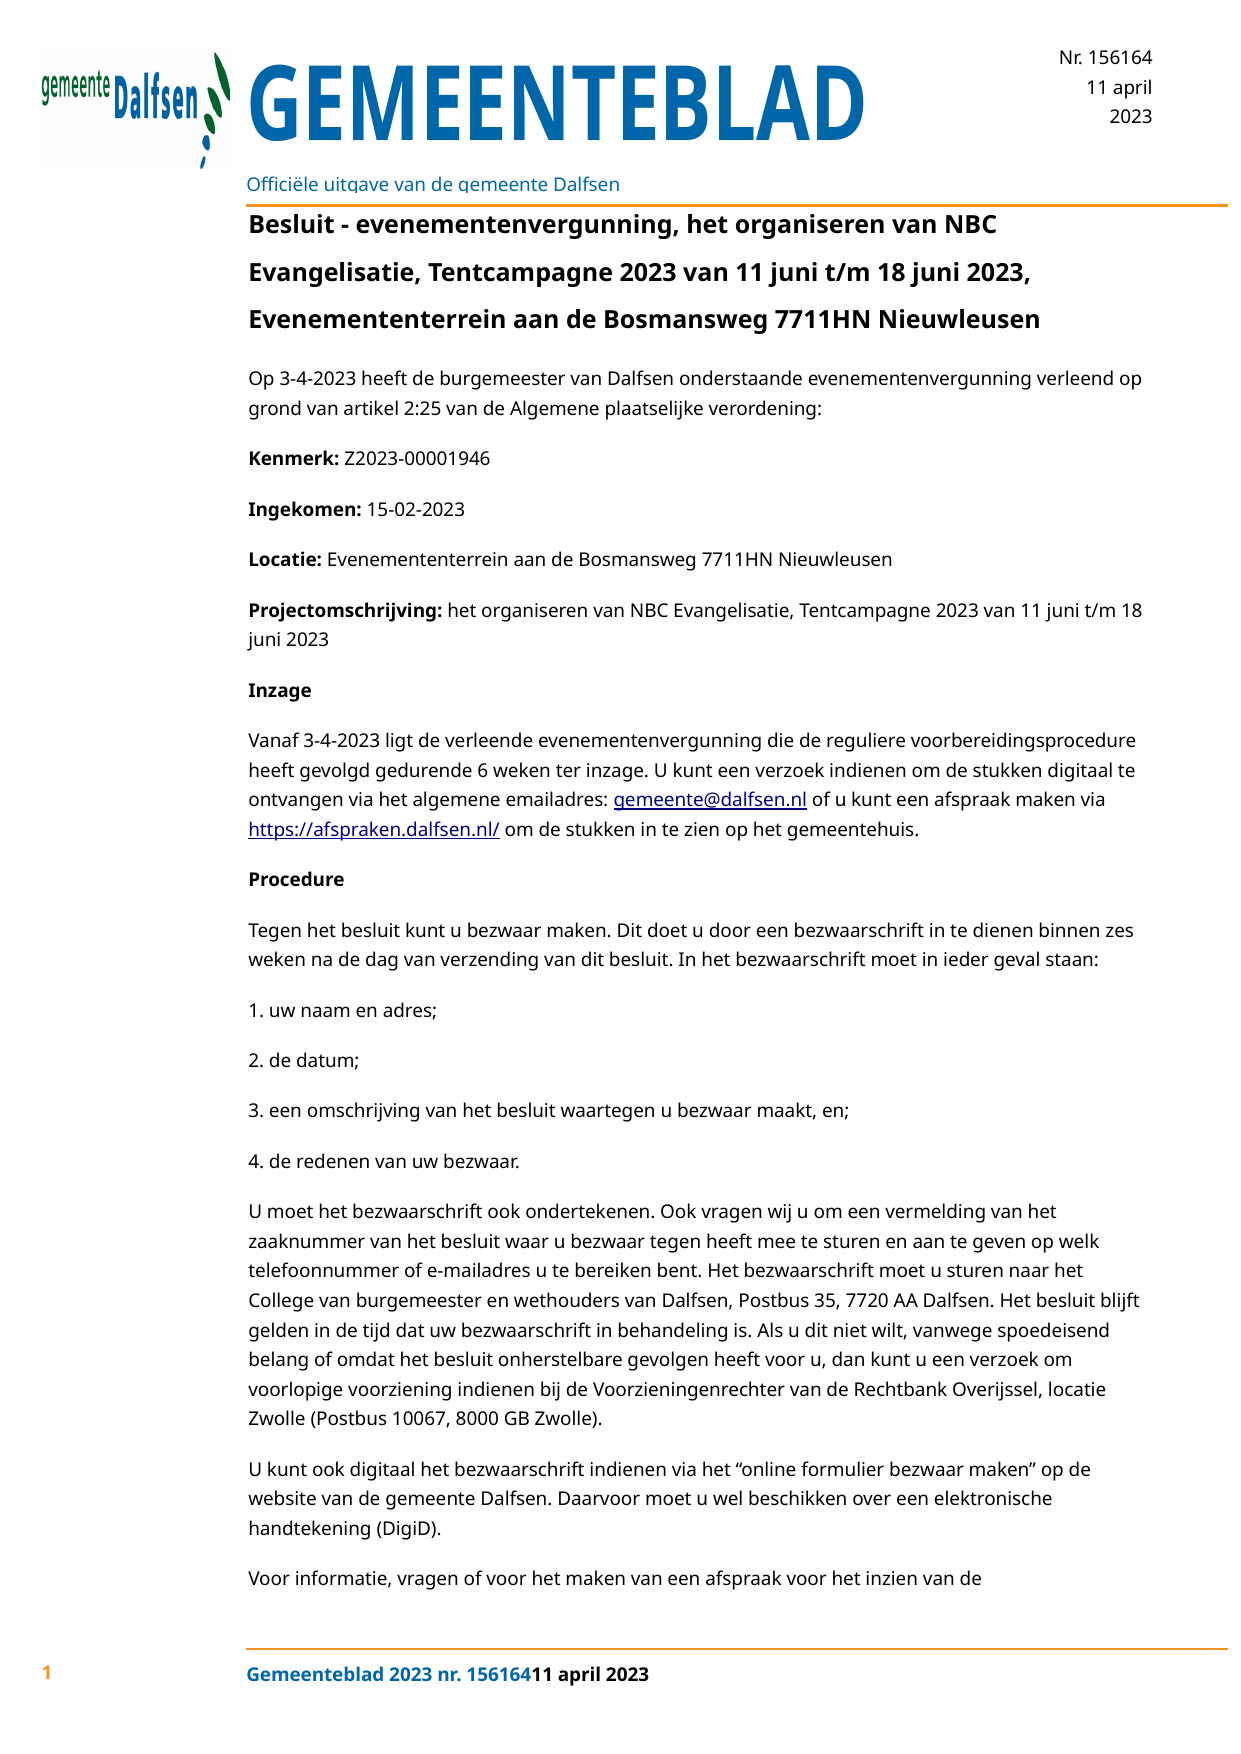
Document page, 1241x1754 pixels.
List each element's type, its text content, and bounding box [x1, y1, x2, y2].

text Besluit - evenementenvergunning, het organiseren van NBC Evangelisatie, Tentcampagne 2023 van 11 juni t/m 18 juni 2023, Evenemententerrein aan de Bosmansweg 7711HN Nieuwleusen [248, 207, 1152, 336]
text 4. de redenen van uw bezwaar. [248, 1148, 1152, 1174]
text Op 3-4-2023 heeft de burgemeester van Dalfsen onderstaande evenementenvergunning verleend op grond van artikel 2:25 van de Algemene plaatselijke verordening: [248, 366, 1152, 421]
text Ingekomen: 15-02-2023 [248, 496, 1152, 522]
text 2. de datum; [248, 1047, 1152, 1073]
text Locatie: Evenemententerrein aan de Bosmansweg 7711HN Nieuwleusen [248, 546, 1152, 572]
text Kenmerk: Z2023-00001946 [248, 446, 1152, 471]
text Procedure [248, 866, 1152, 892]
text Projectomschrijving: het organiseren van NBC Evangelisatie, Tentcampagne 2023 van 11 juni t/m 18 juni 2023 [248, 597, 1152, 652]
text U kunt ook digitaal het bezwaarschrift indienen via het “online formulier bezwaar maken” op de website van de gemeente Dalfsen. Daarvoor moet u wel beschikken over een elektronische handtekening (DigiD). [248, 1456, 1152, 1541]
text Inzage [248, 677, 1152, 702]
text Vanaf 3-4-2023 ligt de verleende evenementenvergunning die de reguliere voorbereidingsprocedure heeft gevolgd gedurende 6 weken ter inzage. U kunt een verzoek indienen om de stukken digitaal te ontvangen via het algemene emailadres: gemeente@dalfsen.nl of u kunt een afspraak maken via https://afspraken.dalfsen.nl/ om de stukken in te zien op het gemeentehuis. [248, 727, 1152, 842]
text 3. een omschrijving van het besluit waartegen u bezwaar maakt, en; [248, 1098, 1152, 1123]
picture [41, 47, 231, 172]
text Tegen het besluit kunt u bezwaar maken. Dit doet u door een bezwaarschrift in te dienen binnen zes weken na de dag van verzending van dit besluit. In het bezwaarschrift moet in ieder geval staan: [248, 917, 1152, 972]
text 1. uw naam en adres; [248, 997, 1152, 1022]
text U moet het bezwaarschrift ook ondertekenen. Ook vragen wij u om een vermelding van het zaaknummer van het besluit waar u bezwaar tegen heeft mee te sturen en aan te geven op welk telefoonnummer of e-mailadres u te bereiken bent. Het bezwaarschrift moet u sturen naar het College van burgemeester en wethouders van Dalfsen, Postbus 35, 7720 AA Dalfsen. Het besluit blijft gelden in de tijd dat uw bezwaarschrift in behandeling is. Als u dit niet wilt, vanwege spoedeisend belang of omdat het besluit onherstelbare gevolgen heeft voor u, dan kunt u een verzoek om voorlopige voorziening indienen bij de Voorzieningenrechter van de Rechtbank Overijssel, locatie Zwolle (Postbus 10067, 8000 GB Zwolle). [248, 1198, 1152, 1431]
text Voor informatie, vragen of voor het maken van een afspraak voor het inzien van de [248, 1566, 1152, 1591]
